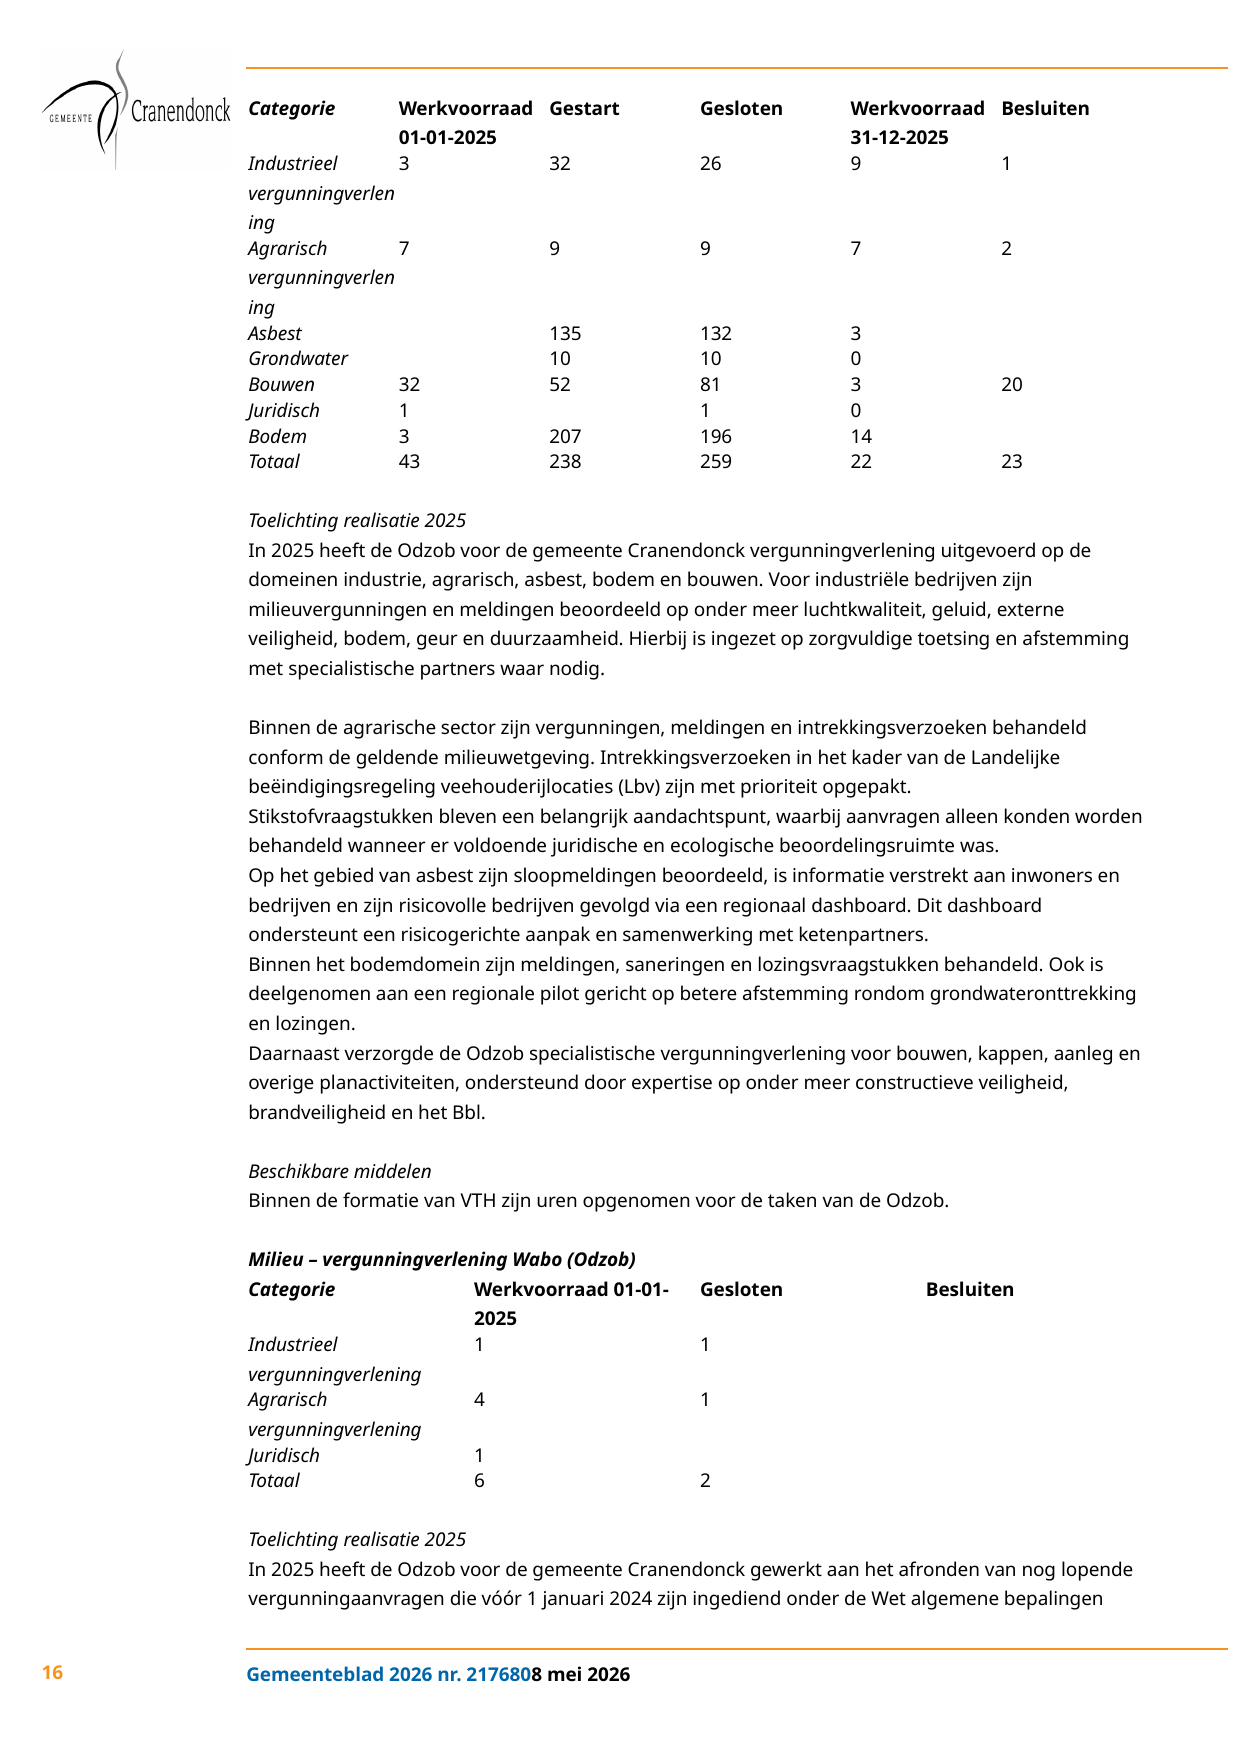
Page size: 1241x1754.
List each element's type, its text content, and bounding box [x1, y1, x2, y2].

table_cell 7 [399, 235, 549, 320]
table_cell 196 [700, 423, 850, 448]
table_header Gestart [549, 95, 700, 150]
table_cell 259 [700, 449, 850, 474]
table_cell 2 [700, 1468, 926, 1493]
table_cell 3 [850, 371, 1001, 397]
table_cell [700, 1442, 926, 1467]
table_cell 6 [474, 1468, 700, 1493]
table_cell 1 [700, 397, 850, 423]
table_cell 1 [700, 1386, 926, 1442]
table_cell 14 [850, 423, 1001, 448]
table_cell 10 [700, 346, 850, 371]
table_cell 10 [549, 346, 700, 371]
table_cell 26 [700, 150, 850, 235]
table_cell 3 [399, 150, 549, 235]
table_cell 207 [549, 423, 700, 448]
table_header Werkvoorraad 31-12-2025 [850, 95, 1001, 150]
table_header Besluiten [1001, 95, 1152, 150]
table_cell 135 [549, 320, 700, 346]
table_cell 20 [1001, 371, 1152, 397]
table_cell Totaal [248, 449, 398, 474]
table_cell [399, 346, 549, 371]
table_cell 43 [399, 449, 549, 474]
table_cell 9 [549, 235, 700, 320]
table_cell Agrarisch vergunningverlening [248, 235, 398, 320]
table_cell [926, 1442, 1152, 1467]
table_cell 22 [850, 449, 1001, 474]
table_cell [549, 397, 700, 423]
table_header Categorie [248, 95, 398, 150]
table_cell 238 [549, 449, 700, 474]
table_header Categorie [248, 1276, 474, 1331]
table_cell [1001, 320, 1152, 346]
table_cell Grondwater [248, 346, 398, 371]
table_cell 32 [399, 371, 549, 397]
picture [41, 47, 231, 172]
table_header Gesloten [700, 95, 850, 150]
table_cell Industrieel vergunningverlening [248, 1331, 474, 1386]
table_cell Agrarisch vergunningverlening [248, 1386, 474, 1442]
table_cell 0 [850, 397, 1001, 423]
table_cell 52 [549, 371, 700, 397]
table_cell [1001, 397, 1152, 423]
table_header Gesloten [700, 1276, 926, 1331]
table_cell [926, 1386, 1152, 1442]
table_cell [926, 1468, 1152, 1493]
table_cell 132 [700, 320, 850, 346]
table_cell [926, 1331, 1152, 1386]
table_header Werkvoorraad 01-01-2025 [399, 95, 549, 150]
table_cell 81 [700, 371, 850, 397]
table_header Toelichting realisatie 2025 In 2025 heeft de Odzob voor de gemeente Cranendonck gewerkt aan het afronden van nog lopende vergunningaanvragen die vóór 1 januari 2024 zijn ingediend onder de Wet algemene bepalingen [248, 1526, 1152, 1611]
table_cell 1 [399, 397, 549, 423]
table_cell 3 [399, 423, 549, 448]
table_cell Bouwen [248, 371, 398, 397]
table_cell Totaal [248, 1468, 474, 1493]
table_cell 9 [700, 235, 850, 320]
table_cell 3 [850, 320, 1001, 346]
table_header Werkvoorraad 01-01- 2025 [474, 1276, 700, 1331]
table_cell 9 [850, 150, 1001, 235]
table_cell [399, 320, 549, 346]
table_cell 7 [850, 235, 1001, 320]
table_cell Juridisch [248, 397, 398, 423]
table_cell 32 [549, 150, 700, 235]
table_cell Juridisch [248, 1442, 474, 1467]
table_cell 2 [1001, 235, 1152, 320]
table_cell 23 [1001, 449, 1152, 474]
table_cell 4 [474, 1386, 700, 1442]
table_cell 1 [700, 1331, 926, 1386]
table_header Besluiten [926, 1276, 1152, 1331]
table_cell [1001, 423, 1152, 448]
table_cell 1 [474, 1442, 700, 1467]
table_cell 1 [474, 1331, 700, 1386]
text Milieu – vergunningverlening Wabo (Odzob) [248, 1246, 1152, 1272]
table_cell 0 [850, 346, 1001, 371]
table_header Toelichting realisatie 2025 In 2025 heeft de Odzob voor de gemeente Cranendonck vergunningverlening uitgevoerd op de domeinen industrie, agrarisch, asbest, bodem en bouwen. Voor industriële bedrijven zijn milieuvergunningen en meldingen beoordeeld op onder meer luchtkwaliteit, geluid, externe veiligheid, bodem, geur en duurzaamheid. Hierbij is ingezet op zorgvuldige toetsing en afstemming met specialistische partners waar nodig. Binnen de agrarische sector zijn vergunningen, meldingen en intrekkingsverzoeken behandeld conform de geldende milieuwetgeving. Intrekkingsverzoeken in het kader van de Landelijke beëindigingsregeling veehouderijlocaties (Lbv) zijn met prioriteit opgepakt. Stikstofvraagstukken bleven een belangrijk aandachtspunt, waarbij aanvragen alleen konden worden behandeld wanneer er voldoende juridische en ecologische beoordelingsruimte was. Op het gebied van asbest zijn sloopmeldingen beoordeeld, is informatie verstrekt aan inwoners en bedrijven en zijn risicovolle bedrijven gevolgd via een regionaal dashboard. Dit dashboard ondersteunt een risicogerichte aanpak en samenwerking met ketenpartners. Binnen het bodemdomein zijn meldingen, saneringen en lozingsvraagstukken behandeld. Ook is deelgenomen aan een regionale pilot gericht op betere afstemming rondom grondwateronttrekking en lozingen. Daarnaast verzorgde de Odzob specialistische vergunningverlening voor bouwen, kappen, aanleg en overige planactiviteiten, ondersteund door expertise op onder meer constructieve veiligheid, brandveiligheid en het Bbl. Beschikbare middelen Binnen de formatie van VTH zijn uren opgenomen voor de taken van de Odzob. [248, 507, 1152, 1213]
table_cell Industrieel vergunningverlening [248, 150, 398, 235]
table_cell 1 [1001, 150, 1152, 235]
table_cell Asbest [248, 320, 398, 346]
table_cell Bodem [248, 423, 398, 448]
table_cell [1001, 346, 1152, 371]
